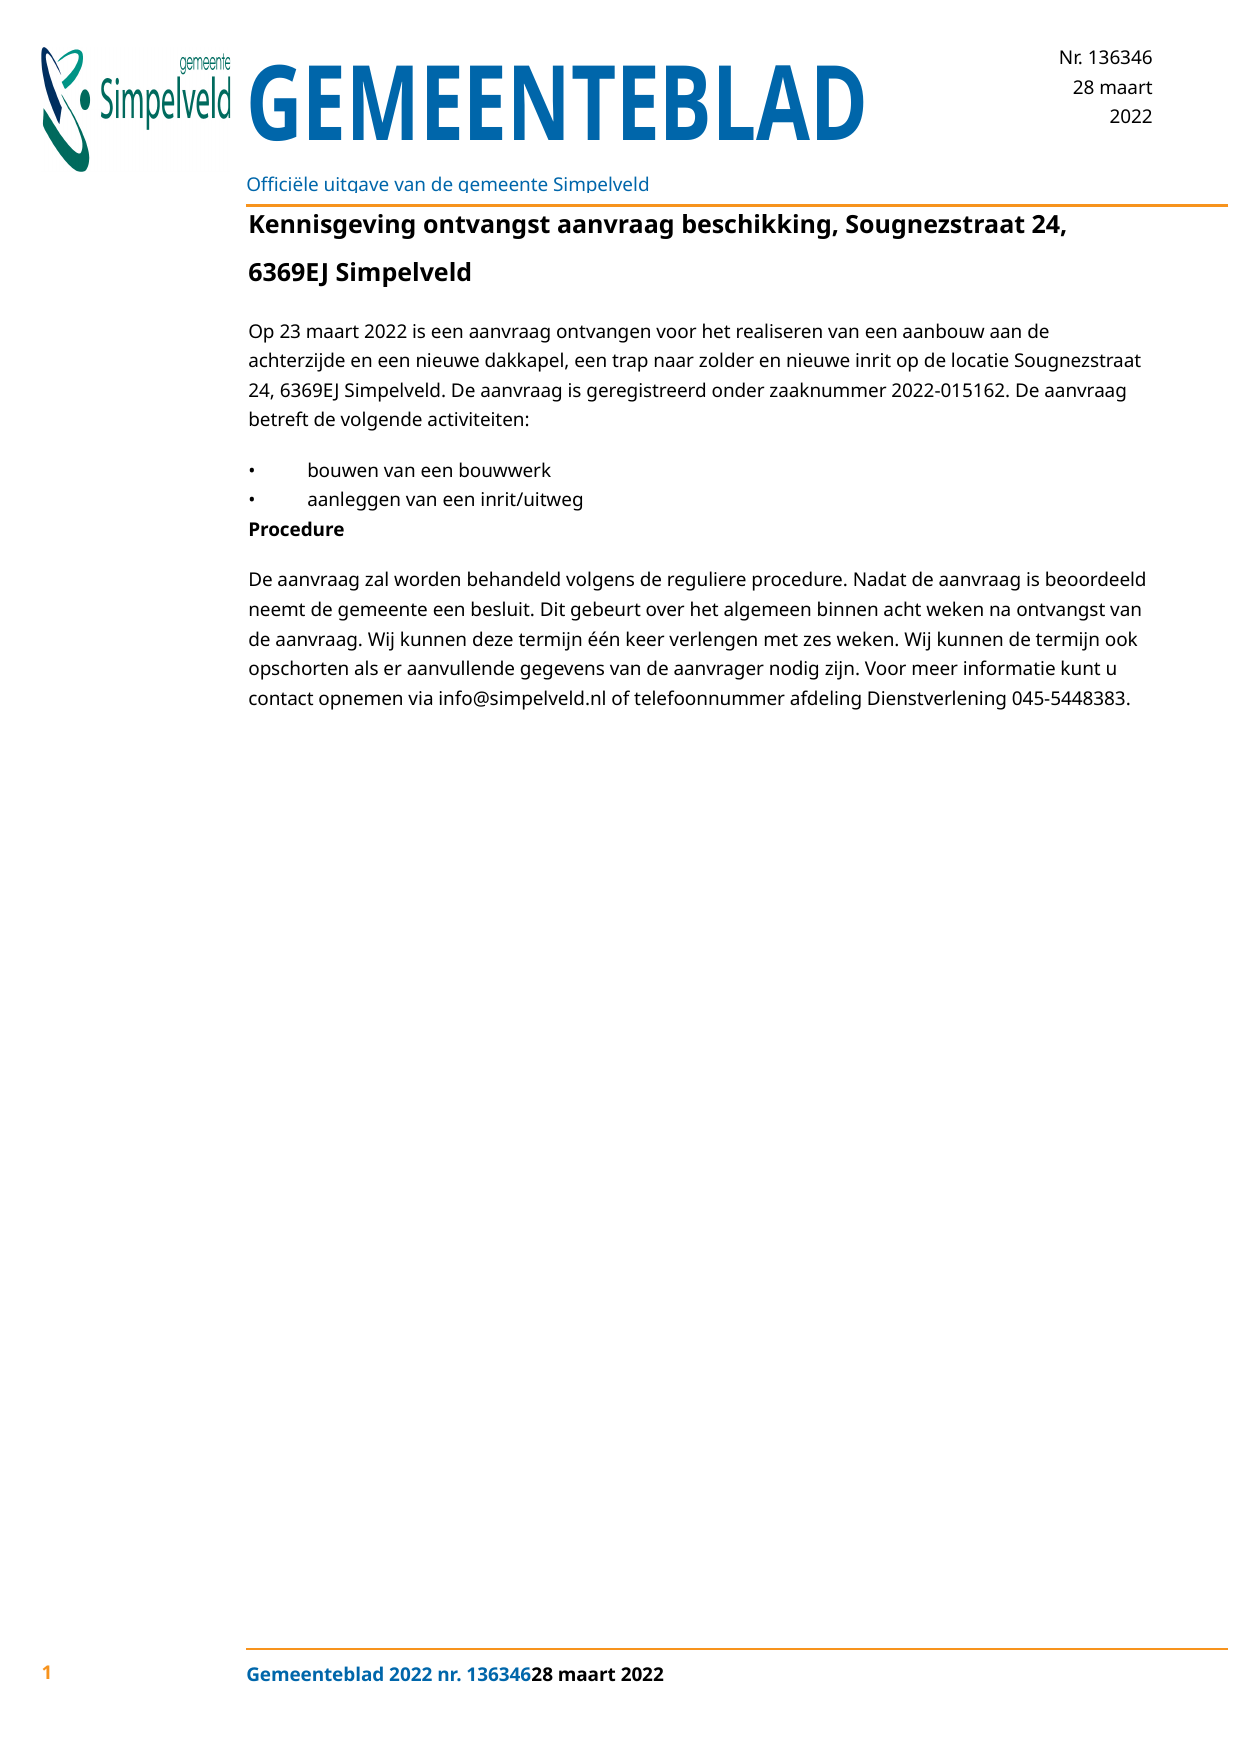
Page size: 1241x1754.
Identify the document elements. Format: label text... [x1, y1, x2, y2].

list bouwen van een bouwwerk [248, 457, 1152, 483]
text Op 23 maart 2022 is een aanvraag ontvangen voor het realiseren van een aanbouw aan de achterzijde en een nieuwe dakkapel, een trap naar zolder en nieuwe inrit op de locatie Sougnezstraat 24, 6369EJ Simpelveld. De aanvraag is geregistreerd onder zaaknummer 2022-015162. De aanvraag betreft de volgende activiteiten: [248, 318, 1152, 432]
picture [41, 47, 231, 172]
list aanleggen van een inrit/uitweg [248, 487, 1152, 512]
text Kennisgeving ontvangst aanvraag beschikking, Sougnezstraat 24, 6369EJ Simpelveld [248, 207, 1152, 288]
text Procedure [248, 516, 1152, 542]
text De aanvraag zal worden behandeld volgens de reguliere procedure. Nadat de aanvraag is beoordeeld neemt de gemeente een besluit. Dit gebeurt over het algemeen binnen acht weken na ontvangst van de aanvraag. Wij kunnen deze termijn één keer verlengen met zes weken. Wij kunnen de termijn ook opschorten als er aanvullende gegevens van de aanvrager nodig zijn. Voor meer informatie kunt u contact opnemen via info@simpelveld.nl of telefoonnummer afdeling Dienstverlening 045-5448383. [248, 567, 1152, 711]
